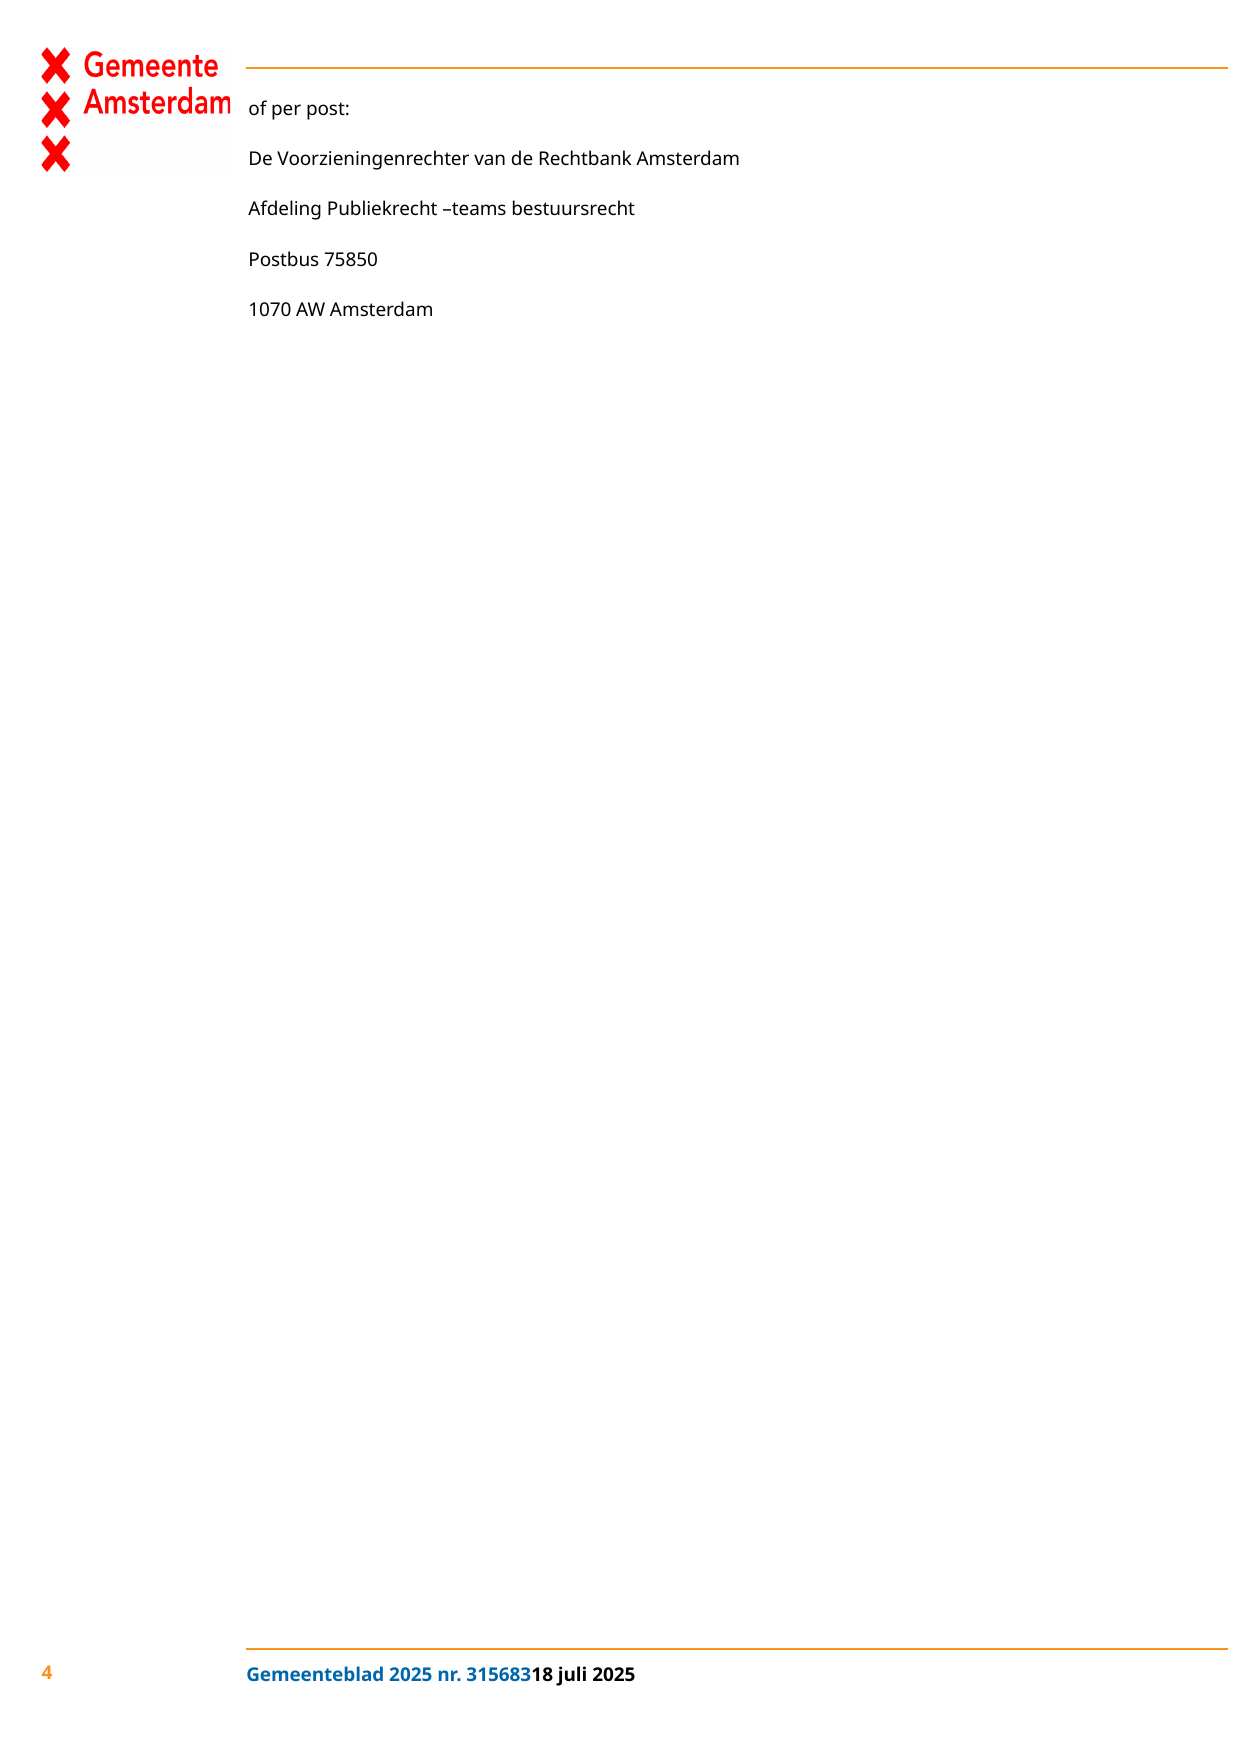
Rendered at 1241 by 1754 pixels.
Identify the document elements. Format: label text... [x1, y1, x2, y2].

text Afdeling Publiekrecht –teams bestuursrecht [248, 196, 1152, 221]
text Postbus 75850 [248, 246, 1152, 272]
text De Voorzieningenrechter van de Rechtbank Amsterdam [248, 145, 1152, 171]
picture [41, 47, 231, 172]
text 1070 AW Amsterdam [248, 296, 1152, 322]
text of per post: [248, 95, 1152, 121]
